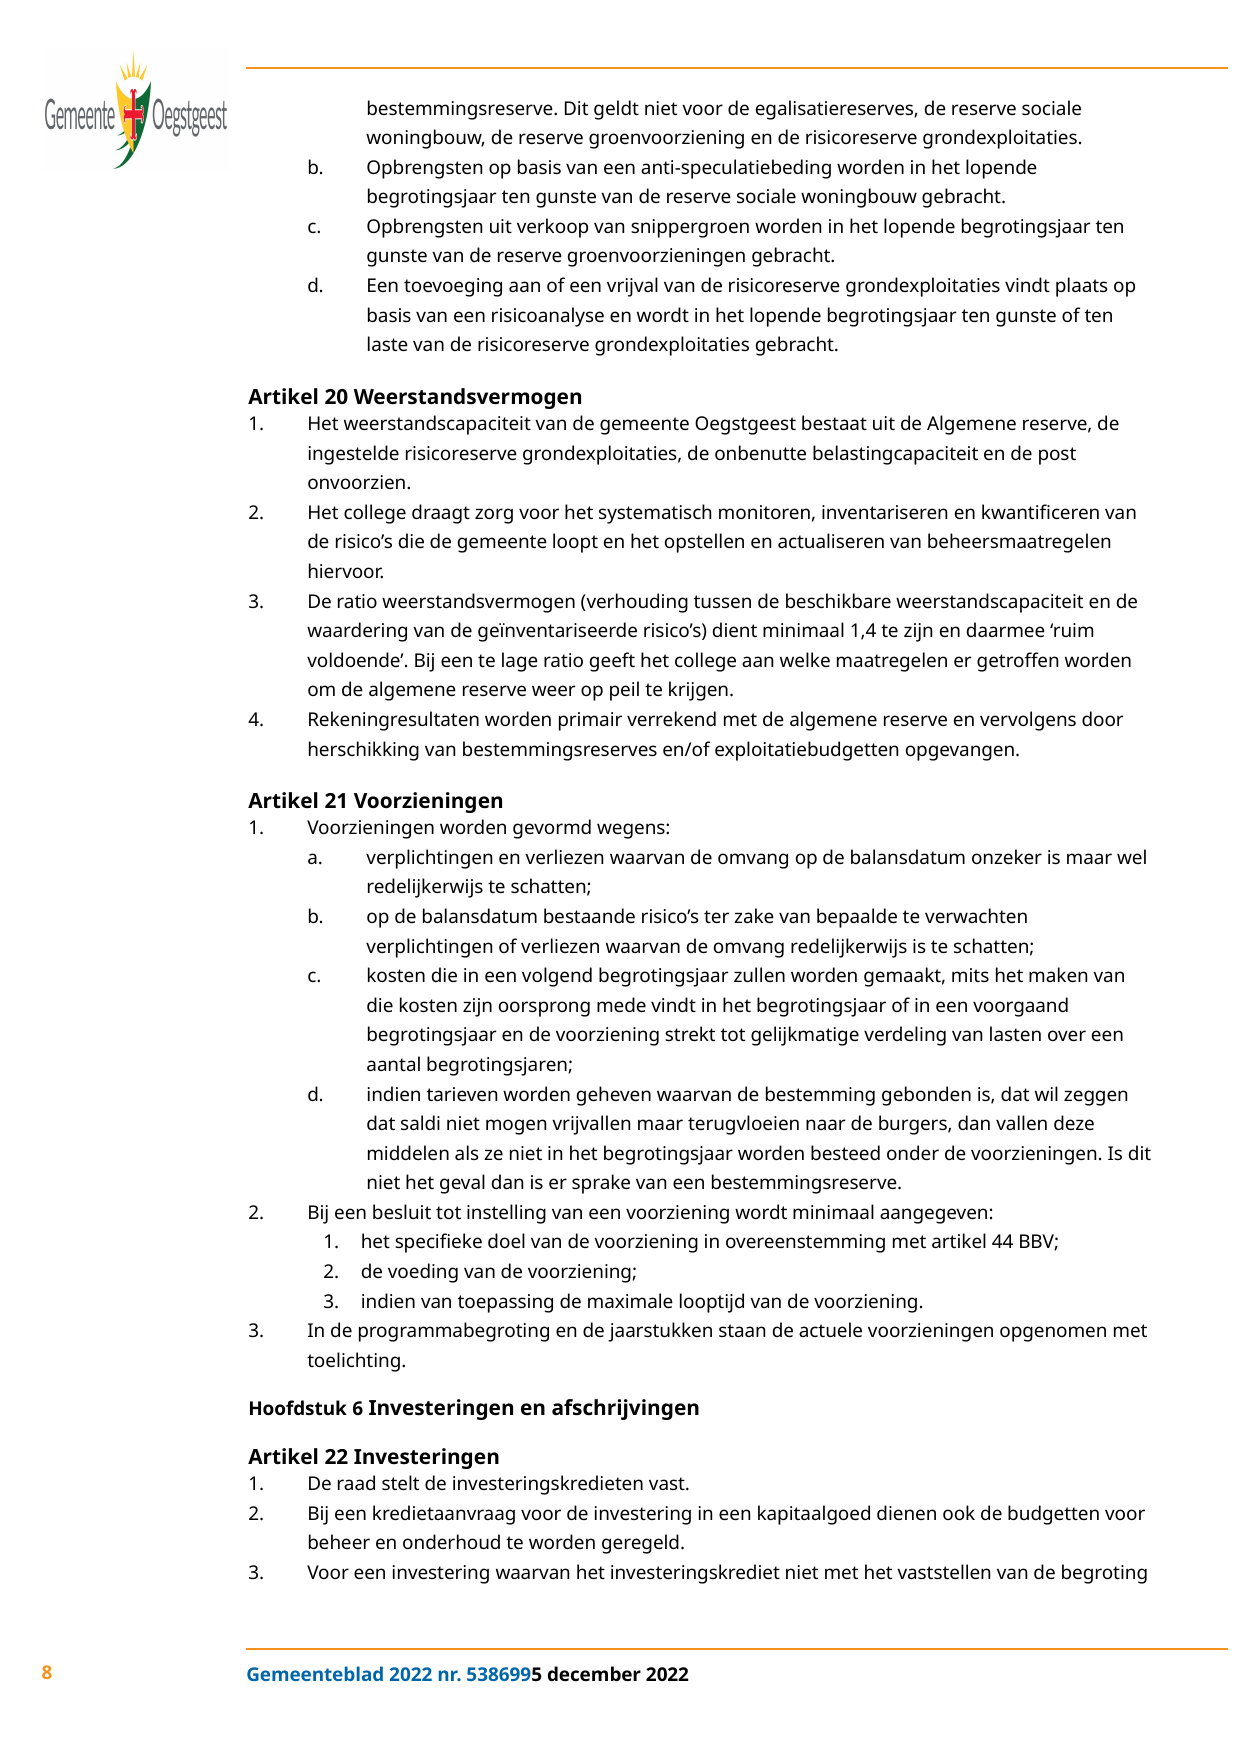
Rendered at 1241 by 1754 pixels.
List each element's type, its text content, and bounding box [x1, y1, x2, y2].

list de voeding van de voorziening; [323, 1258, 1152, 1284]
list Het weerstandscapaciteit van de gemeente Oegstgeest bestaat uit de Algemene reserve, de ingestelde risicoreserve grondexploitaties, de onbenutte belastingcapaciteit en de post onvoorzien. [248, 410, 1152, 495]
list Een toevoeging aan of een vrijval van de risicoreserve grondexploitaties vindt plaats op basis van een risicoanalyse en wordt in het lopende begrotingsjaar ten gunste of ten laste van de risicoreserve grondexploitaties gebracht. [307, 272, 1152, 357]
list Bij een kredietaanvraag voor de investering in een kapitaalgoed dienen ook de budgetten voor beheer en onderhoud te worden geregeld. [248, 1500, 1152, 1555]
text Hoofdstuk 6 Investeringen en afschrijvingen [248, 1393, 1152, 1421]
list bestemmingsreserve. Dit geldt niet voor de egalisatiereserves, de reserve sociale woningbouw, de reserve groenvoorziening en de risicoreserve grondexploitaties. [307, 95, 1152, 150]
list op de balansdatum bestaande risico’s ter zake van bepaalde te verwachten verplichtingen of verliezen waarvan de omvang redelijkerwijs is te schatten; [307, 903, 1152, 959]
text Artikel 20 Weerstandsvermogen [248, 382, 1152, 410]
list De ratio weerstandsvermogen (verhouding tussen de beschikbare weerstandscapaciteit en de waardering van de geïnventariseerde risico’s) dient minimaal 1,4 te zijn en daarmee ‘ruim voldoende’. Bij een te lage ratio geeft het college aan welke maatregelen er getroffen worden om de algemene reserve weer op peil te krijgen. [248, 588, 1152, 702]
list Voorzieningen worden gevormd wegens: [248, 814, 1152, 840]
list het specifieke doel van de voorziening in overeenstemming met artikel 44 BBV; [323, 1229, 1152, 1254]
text Artikel 21 Voorzieningen [248, 786, 1152, 814]
picture [41, 47, 231, 172]
list Rekeningresultaten worden primair verrekend met de algemene reserve en vervolgens door herschikking van bestemmingsreserves en/of exploitatiebudgetten opgevangen. [248, 706, 1152, 761]
list In de programmabegroting en de jaarstukken staan de actuele voorzieningen opgenomen met toelichting. [248, 1317, 1152, 1373]
list Het college draagt zorg voor het systematisch monitoren, inventariseren en kwantificeren van de risico’s die de gemeente loopt en het opstellen en actualiseren van beheersmaatregelen hiervoor. [248, 499, 1152, 584]
list Opbrengsten uit verkoop van snippergroen worden in het lopende begrotingsjaar ten gunste van de reserve groenvoorzieningen gebracht. [307, 213, 1152, 268]
list De raad stelt de investeringskredieten vast. [248, 1470, 1152, 1496]
text Artikel 22 Investeringen [248, 1442, 1152, 1470]
list indien tarieven worden geheven waarvan de bestemming gebonden is, dat wil zeggen dat saldi niet mogen vrijvallen maar terugvloeien naar de burgers, dan vallen deze middelen als ze niet in het begrotingsjaar worden besteed onder de voorzieningen. Is dit niet het geval dan is er sprake van een bestemmingsreserve. [307, 1081, 1152, 1195]
list Opbrengsten op basis van een anti-speculatiebeding worden in het lopende begrotingsjaar ten gunste van de reserve sociale woningbouw gebracht. [307, 154, 1152, 209]
list kosten die in een volgend begrotingsjaar zullen worden gemaakt, mits het maken van die kosten zijn oorsprong mede vindt in het begrotingsjaar of in een voorgaand begrotingsjaar en de voorziening strekt tot gelijkmatige verdeling van lasten over een aantal begrotingsjaren; [307, 962, 1152, 1077]
list verplichtingen en verliezen waarvan de omvang op de balansdatum onzeker is maar wel redelijkerwijs te schatten; [307, 844, 1152, 899]
list Voor een investering waarvan het investeringskrediet niet met het vaststellen van de begroting [248, 1559, 1152, 1585]
list indien van toepassing de maximale looptijd van de voorziening. [323, 1288, 1152, 1314]
list Bij een besluit tot instelling van een voorziening wordt minimaal aangegeven: [248, 1199, 1152, 1225]
